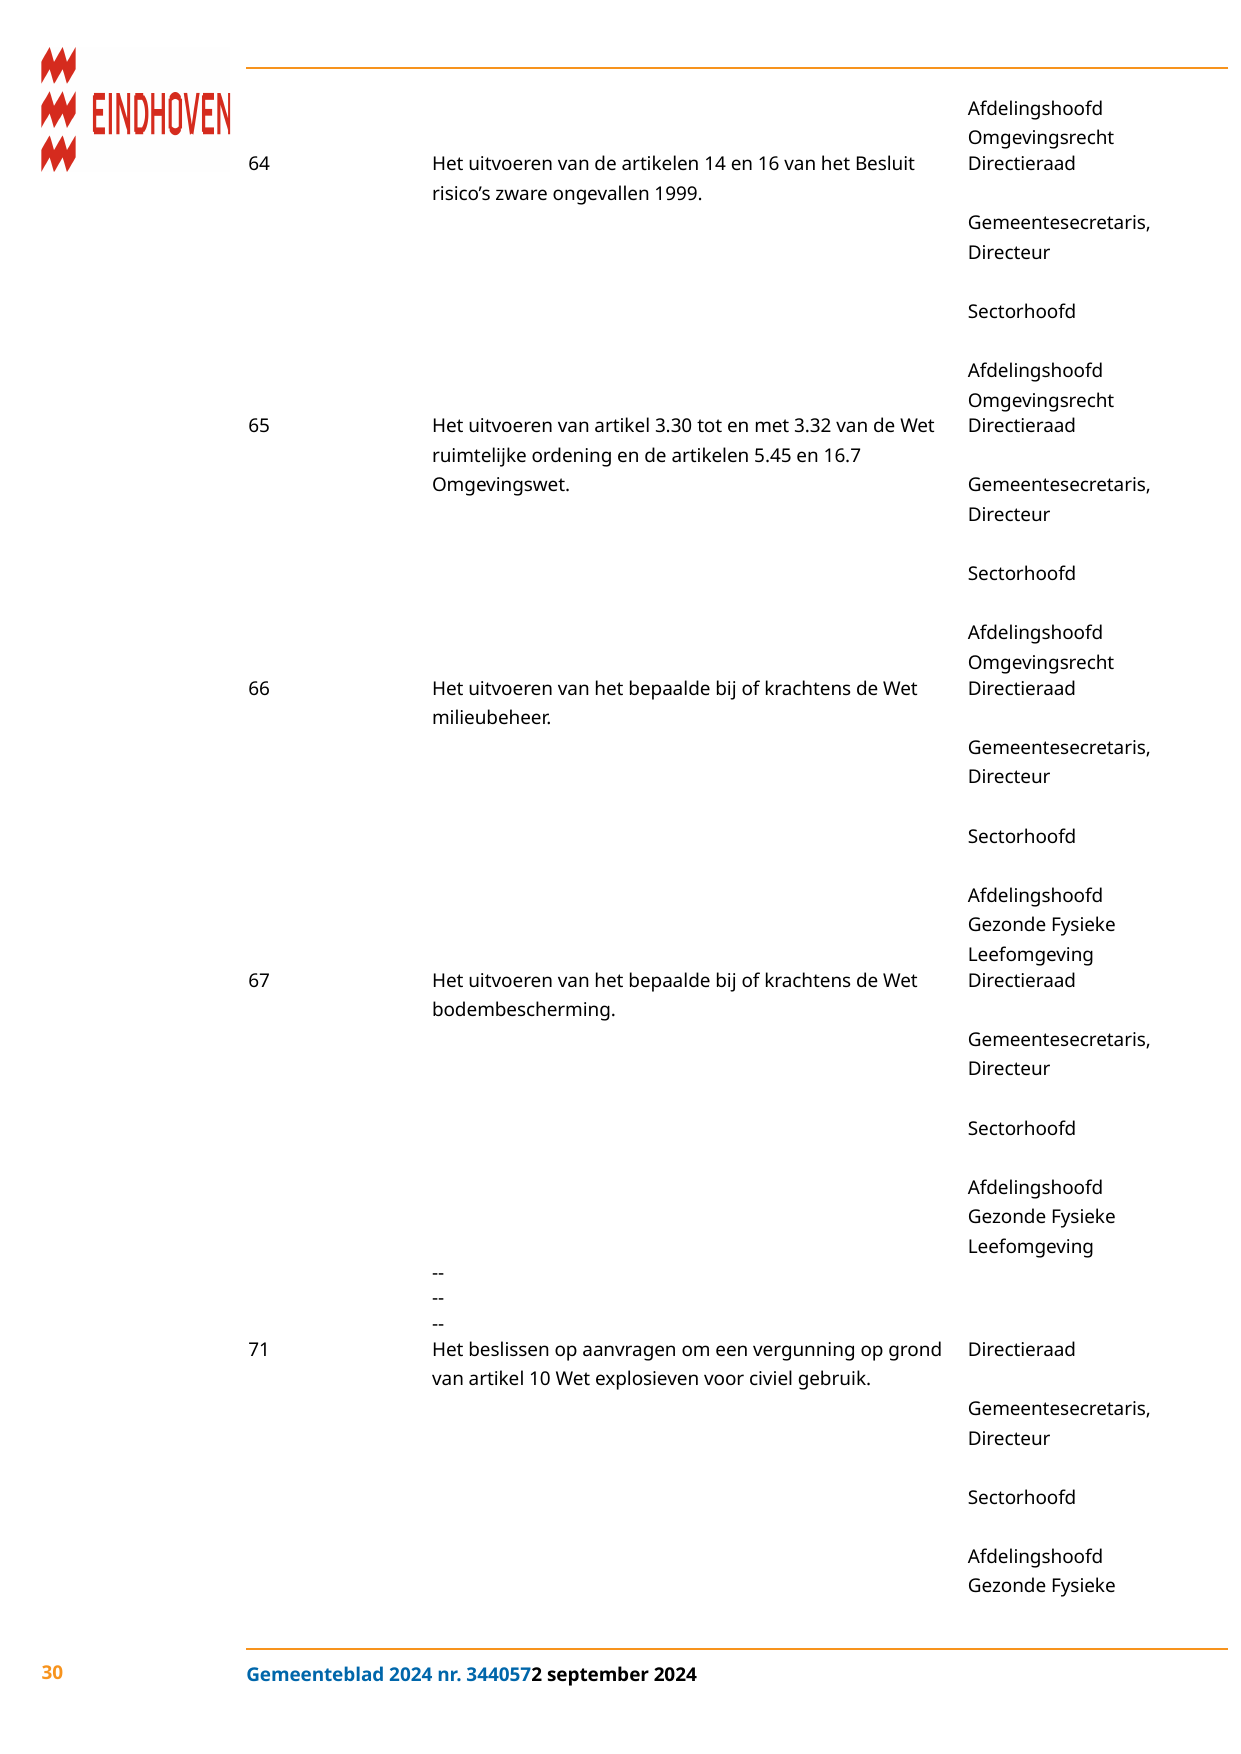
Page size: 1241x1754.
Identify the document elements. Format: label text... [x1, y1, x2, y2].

table_cell 66 [248, 675, 432, 967]
table_cell Afdelingshoofd Omgevingsrecht [968, 95, 1152, 150]
table_cell [248, 1285, 432, 1310]
table_cell Het uitvoeren van het bepaalde bij of krachtens de Wet milieubeheer. [432, 675, 968, 967]
table_cell Het uitvoeren van artikel 3.30 tot en met 3.32 van de Wet ruimtelijke ordening en de artikelen 5.45 en 16.7 Omgevingswet. [432, 413, 968, 675]
table_cell Directieraad Gemeentesecretaris, Directeur Sectorhoofd Afdelingshoofd Gezonde Fysieke Leefomgeving [968, 967, 1152, 1259]
table_cell 65 [248, 413, 432, 675]
table_cell -- [432, 1310, 968, 1336]
table_cell -- [432, 1285, 968, 1310]
table_cell [248, 1259, 432, 1284]
table_cell Het uitvoeren van het bepaalde bij of krachtens de Wet bodembescherming. [432, 967, 968, 1259]
table_cell -- [432, 1259, 968, 1284]
table_cell [432, 95, 968, 150]
table_cell Directieraad Gemeentesecretaris, Directeur Sectorhoofd Afdelingshoofd Omgevingsrecht [968, 150, 1152, 412]
table_cell [968, 1285, 1152, 1310]
table_cell 71 [248, 1336, 432, 1598]
picture [41, 47, 231, 172]
table_cell Het beslissen op aanvragen om een vergunning op grond van artikel 10 Wet explosieven voor civiel gebruik. [432, 1336, 968, 1598]
table_cell [248, 95, 432, 150]
table_cell [248, 1310, 432, 1336]
table_cell Directieraad Gemeentesecretaris, Directeur Sectorhoofd Afdelingshoofd Gezonde Fysieke [968, 1336, 1152, 1598]
table_cell 67 [248, 967, 432, 1259]
table_cell 64 [248, 150, 432, 412]
table_cell [968, 1310, 1152, 1336]
table_cell Directieraad Gemeentesecretaris, Directeur Sectorhoofd Afdelingshoofd Omgevingsrecht [968, 413, 1152, 675]
table_cell Directieraad Gemeentesecretaris, Directeur Sectorhoofd Afdelingshoofd Gezonde Fysieke Leefomgeving [968, 675, 1152, 967]
table_cell [968, 1259, 1152, 1284]
table_cell Het uitvoeren van de artikelen 14 en 16 van het Besluit risico’s zware ongevallen 1999. [432, 150, 968, 412]
